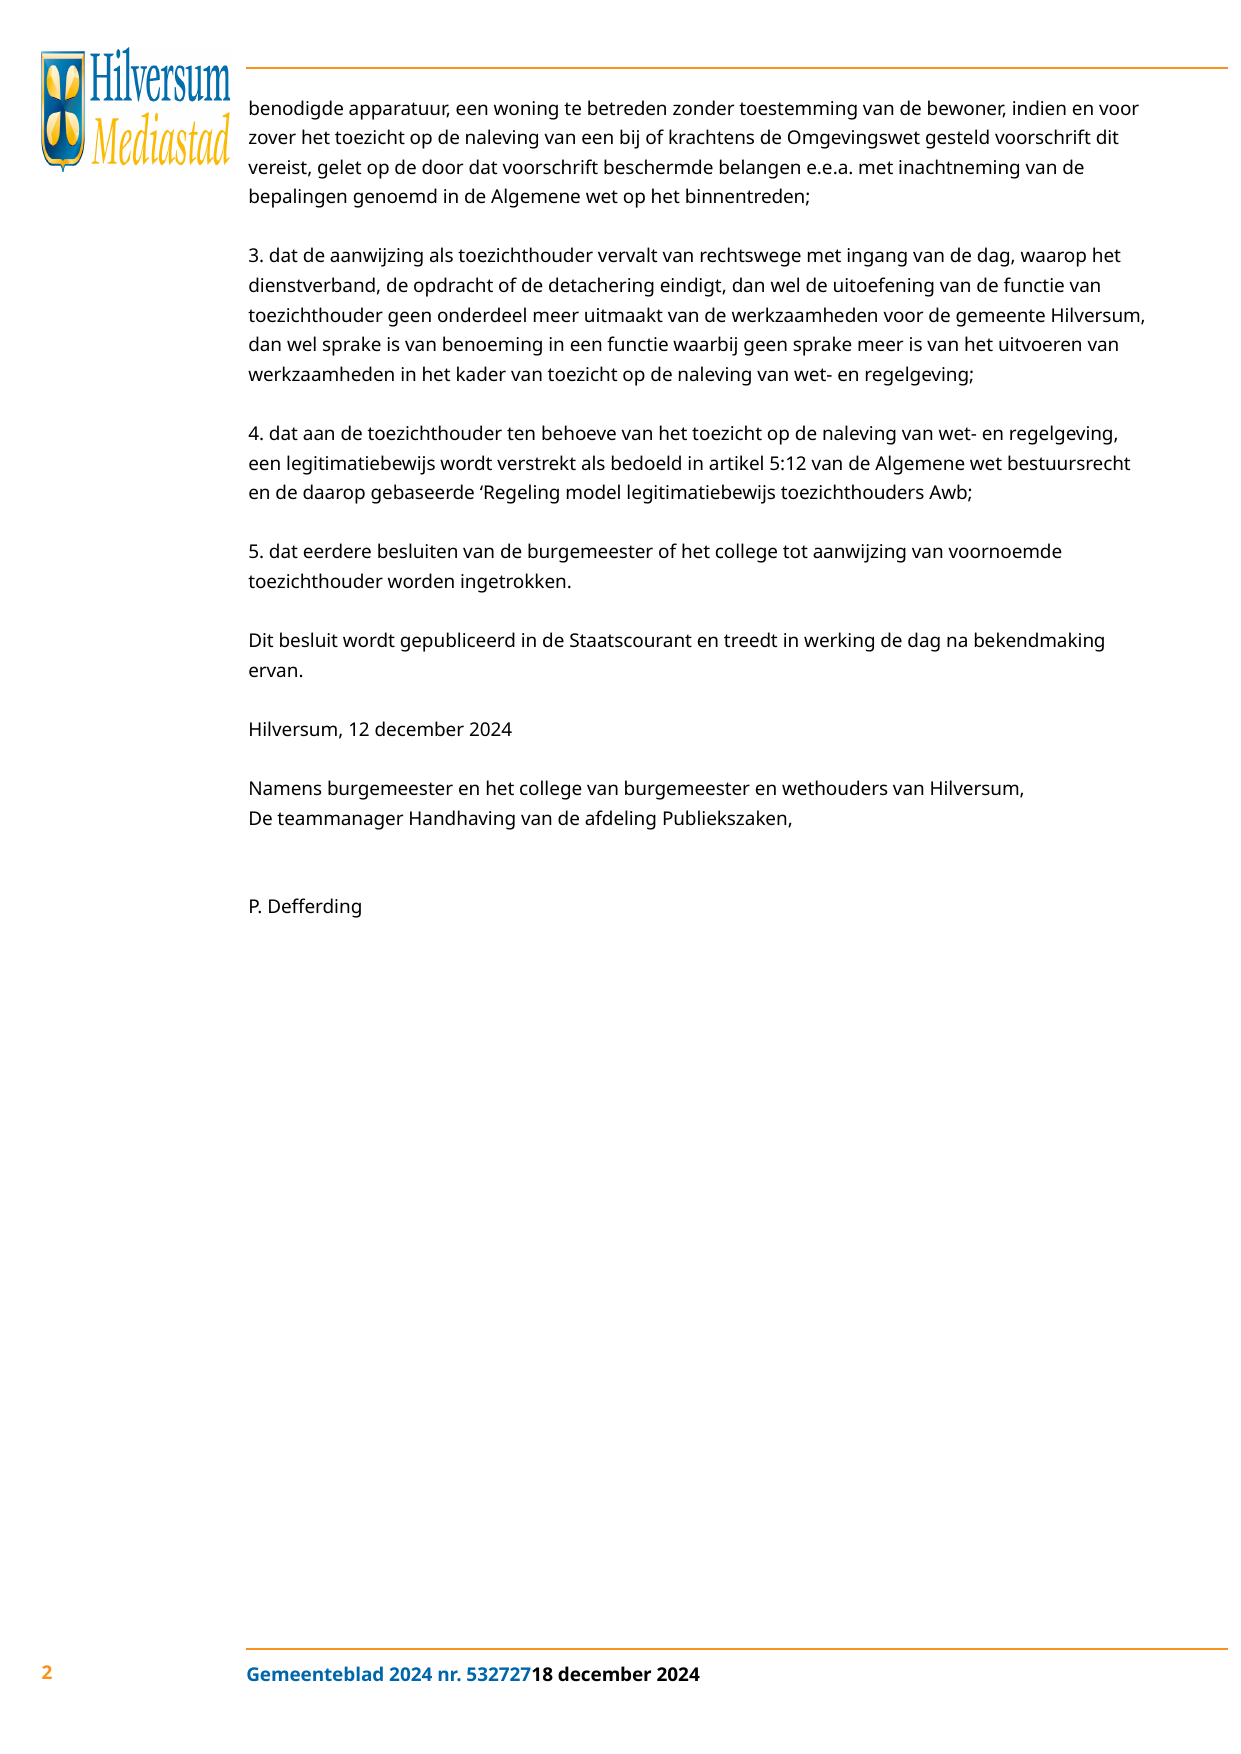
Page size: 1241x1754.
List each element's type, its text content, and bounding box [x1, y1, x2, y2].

text P. Defferding [248, 893, 1152, 919]
text Hilversum, 12 december 2024 [248, 716, 1152, 742]
text benodigde apparatuur, een woning te betreden zonder toestemming van de bewoner, indien en voor zover het toezicht op de naleving van een bij of krachtens de Omgevingswet gesteld voorschrift dit vereist, gelet op de door dat voorschrift beschermde belangen e.e.a. met inachtneming van de bepalingen genoemd in de Algemene wet op het binnentreden; [248, 95, 1152, 209]
text 5. dat eerdere besluiten van de burgemeester of het college tot aanwijzing van voornoemde toezichthouder worden ingetrokken. [248, 538, 1152, 594]
text 4. dat aan de toezichthouder ten behoeve van het toezicht op de naleving van wet- en regelgeving, een legitimatiebewijs wordt verstrekt als bedoeld in artikel 5:12 van de Algemene wet bestuursrecht en de daarop gebaseerde ‘Regeling model legitimatiebewijs toezichthouders Awb; [248, 420, 1152, 505]
text Namens burgemeester en het college van burgemeester en wethouders van Hilversum, [248, 775, 1152, 801]
picture [41, 47, 231, 172]
text 3. dat de aanwijzing als toezichthouder vervalt van rechtswege met ingang van de dag, waarop het dienstverband, de opdracht of de detachering eindigt, dan wel de uitoefening van de functie van toezichthouder geen onderdeel meer uitmaakt van de werkzaamheden voor de gemeente Hilversum, dan wel sprake is van benoeming in een functie waarbij geen sprake meer is van het uitvoeren van werkzaamheden in het kader van toezicht op de naleving van wet- en regelgeving; [248, 243, 1152, 387]
text Dit besluit wordt gepubliceerd in de Staatscourant en treedt in werking de dag na bekendmaking ervan. [248, 627, 1152, 683]
text De teammanager Handhaving van de afdeling Publiekszaken, [248, 805, 1152, 831]
